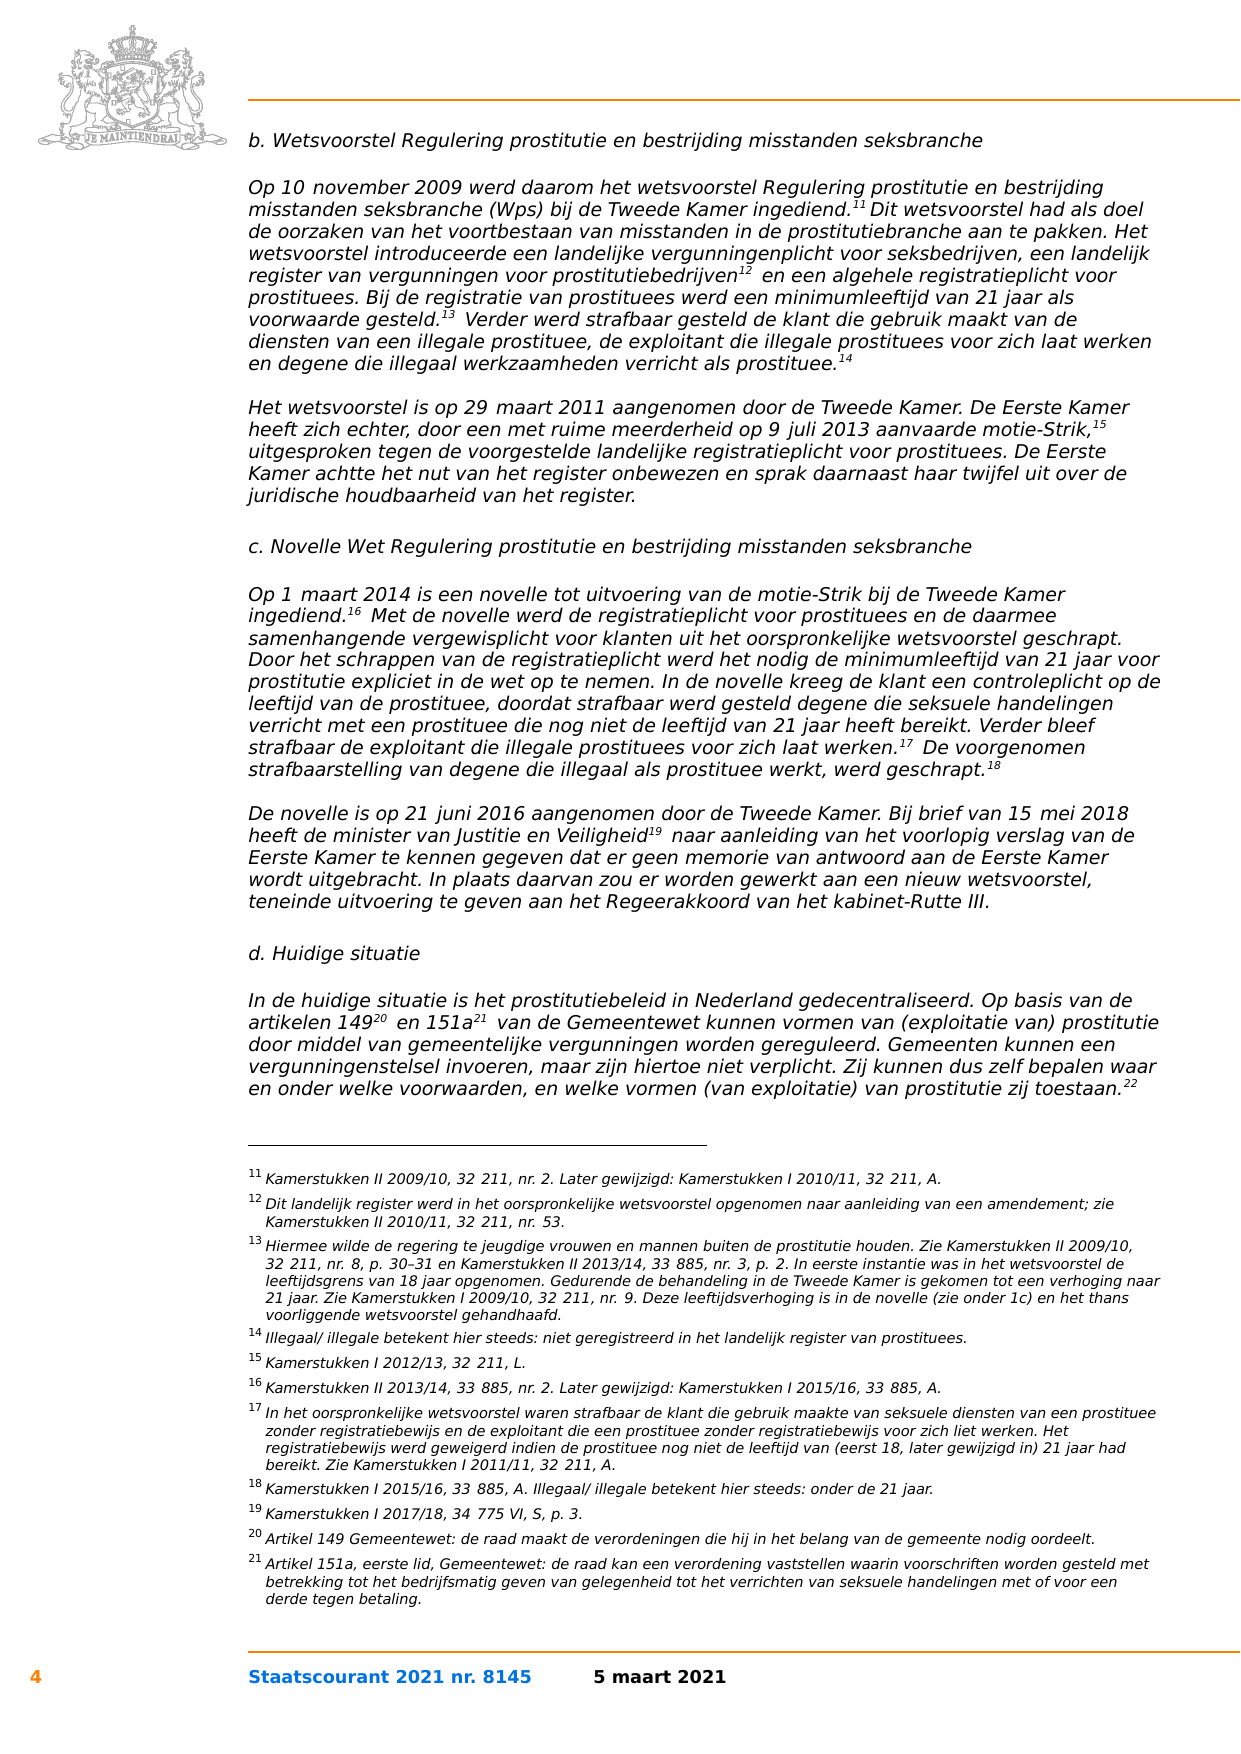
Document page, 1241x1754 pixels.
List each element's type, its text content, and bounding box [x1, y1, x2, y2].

text Kamerstukken I 2012/13, 32 211, L. [248, 1351, 1163, 1373]
subtitle b. Wetsvoorstel Regulering prostitutie en bestrijding misstanden seksbranche [248, 130, 1163, 152]
subtitle d. Huidige situatie [248, 943, 1163, 965]
text Kamerstukken II 2013/14, 33 885, nr. 2. Later gewijzigd: Kamerstukken I 2015/16, 33 885, A. [248, 1376, 1163, 1398]
text Kamerstukken I 2015/16, 33 885, A. Illegaal/ illegale betekent hier steeds: onder de 21 jaar. [248, 1477, 1163, 1499]
text Artikel 149 Gemeentewet: de raad maakt de verordeningen die hij in het belang van de gemeente nodig oordeelt. [248, 1527, 1163, 1549]
text Kamerstukken I 2017/18, 34 775 VI, S, p. 3. [248, 1502, 1163, 1524]
text In het oorspronkelijke wetsvoorstel waren strafbaar de klant die gebruik maakte van seksuele diensten van een prostituee zonder registratiebewijs en de exploitant die een prostituee zonder registratiebewijs voor zich liet werken. Het registratiebewijs werd geweigerd indien de prostituee nog niet de leeftijd van (eerst 18, later gewijzigd in) 21 jaar had bereikt. Zie Kamerstukken I 2011/11, 32 211, A. [248, 1401, 1163, 1474]
text De novelle is op 21 juni 2016 aangenomen door de Tweede Kamer. Bij brief van 15 mei 2018 heeft de minister van Justitie en Veiligheid naar aanleiding van het voorlopig verslag van de Eerste Kamer te kennen gegeven dat er geen memorie van antwoord aan de Eerste Kamer wordt uitgebracht. In plaats daarvan zou er worden gewerkt aan een nieuw wetsvoorstel, teneinde uitvoering te geven aan het Regeerakkoord van het kabinet-Rutte III. [248, 803, 1163, 913]
text Dit landelijk register werd in het oorspronkelijke wetsvoorstel opgenomen naar aanleiding van een amendement; zie Kamerstukken II 2010/11, 32 211, nr. 53. [248, 1192, 1163, 1231]
text Illegaal/ illegale betekent hier steeds: niet geregistreerd in het landelijk register van prostituees. [248, 1326, 1163, 1348]
text Hiermee wilde de regering te jeugdige vrouwen en mannen buiten de prostitutie houden. Zie Kamerstukken II 2009/10, 32 211, nr. 8, p. 30–31 en Kamerstukken II 2013/14, 33 885, nr. 3, p. 2. In eerste instantie was in het wetsvoorstel de leeftijdsgrens van 18 jaar opgenomen. Gedurende de behandeling in de Tweede Kamer is gekomen tot een verhoging naar 21 jaar. Zie Kamerstukken I 2009/10, 32 211, nr. 9. Deze leeftijdsverhoging is in de novelle (zie onder 1c) en het thans voorliggende wetsvoorstel gehandhaafd. [248, 1234, 1163, 1323]
text Artikel 151a, eerste lid, Gemeentewet: de raad kan een verordening vaststellen waarin voorschriften worden gesteld met betrekking tot het bedrijfsmatig geven van gelegenheid tot het verrichten van seksuele handelingen met of voor een derde tegen betaling. [248, 1552, 1163, 1608]
text Op 1 maart 2014 is een novelle tot uitvoering van de motie-Strik bij de Tweede Kamer ingediend. Met de novelle werd de registratieplicht voor prostituees en de daarmee samenhangende vergewisplicht voor klanten uit het oorspronkelijke wetsvoorstel geschrapt. Door het schrappen van de registratieplicht werd het nodig de minimumleeftijd van 21 jaar voor prostitutie expliciet in de wet op te nemen. In de novelle kreeg de klant een controleplicht op de leeftijd van de prostituee, doordat strafbaar werd gesteld degene die seksuele handelingen verricht met een prostituee die nog niet de leeftijd van 21 jaar heeft bereikt. Verder bleef strafbaar de exploitant die illegale prostituees voor zich laat werken. De voorgenomen strafbaarstelling van degene die illegaal als prostituee werkt, werd geschrapt. [248, 583, 1163, 781]
text Op 10 november 2009 werd daarom het wetsvoorstel Regulering prostitutie en bestrijding misstanden seksbranche (Wps) bij de Tweede Kamer ingediend.Dit wetsvoorstel had als doel de oorzaken van het voortbestaan van misstanden in de prostitutiebranche aan te pakken. Het wetsvoorstel introduceerde een landelijke vergunningenplicht voor seksbedrijven, een landelijk register van vergunningen voor prostitutiebedrijven en een algehele registratieplicht voor prostituees. Bij de registratie van prostituees werd een minimumleeftijd van 21 jaar als voorwaarde gesteld. Verder werd strafbaar gesteld de klant die gebruik maakt van de diensten van een illegale prostituee, de exploitant die illegale prostituees voor zich laat werken en degene die illegaal werkzaamheden verricht als prostituee. [248, 177, 1163, 375]
text Het wetsvoorstel is op 29 maart 2011 aangenomen door de Tweede Kamer. De Eerste Kamer heeft zich echter, door een met ruime meerderheid op 9 juli 2013 aanvaarde motie-Strik, uitgesproken tegen de voorgestelde landelijke registratieplicht voor prostituees. De Eerste Kamer achtte het nut van het register onbewezen en sprak daarnaast haar twijfel uit over de juridische houdbaarheid van het register. [248, 397, 1163, 506]
picture [38, 25, 227, 150]
text In de huidige situatie is het prostitutiebeleid in Nederland gedecentraliseerd. Op basis van de artikelen 149 en 151a van de Gemeentewet kunnen vormen van (exploitatie van) prostitutie door middel van gemeentelijke vergunningen worden gereguleerd. Gemeenten kunnen een vergunningenstelsel invoeren, maar zijn hiertoe niet verplicht. Zij kunnen dus zelf bepalen waar en onder welke voorwaarden, en welke vormen (van exploitatie) van prostitutie zij toestaan. [248, 990, 1163, 1100]
subtitle c. Novelle Wet Regulering prostitutie en bestrijding misstanden seksbranche [248, 536, 1163, 558]
text Kamerstukken II 2009/10, 32 211, nr. 2. Later gewijzigd: Kamerstukken I 2010/11, 32 211, A. [248, 1167, 1163, 1189]
